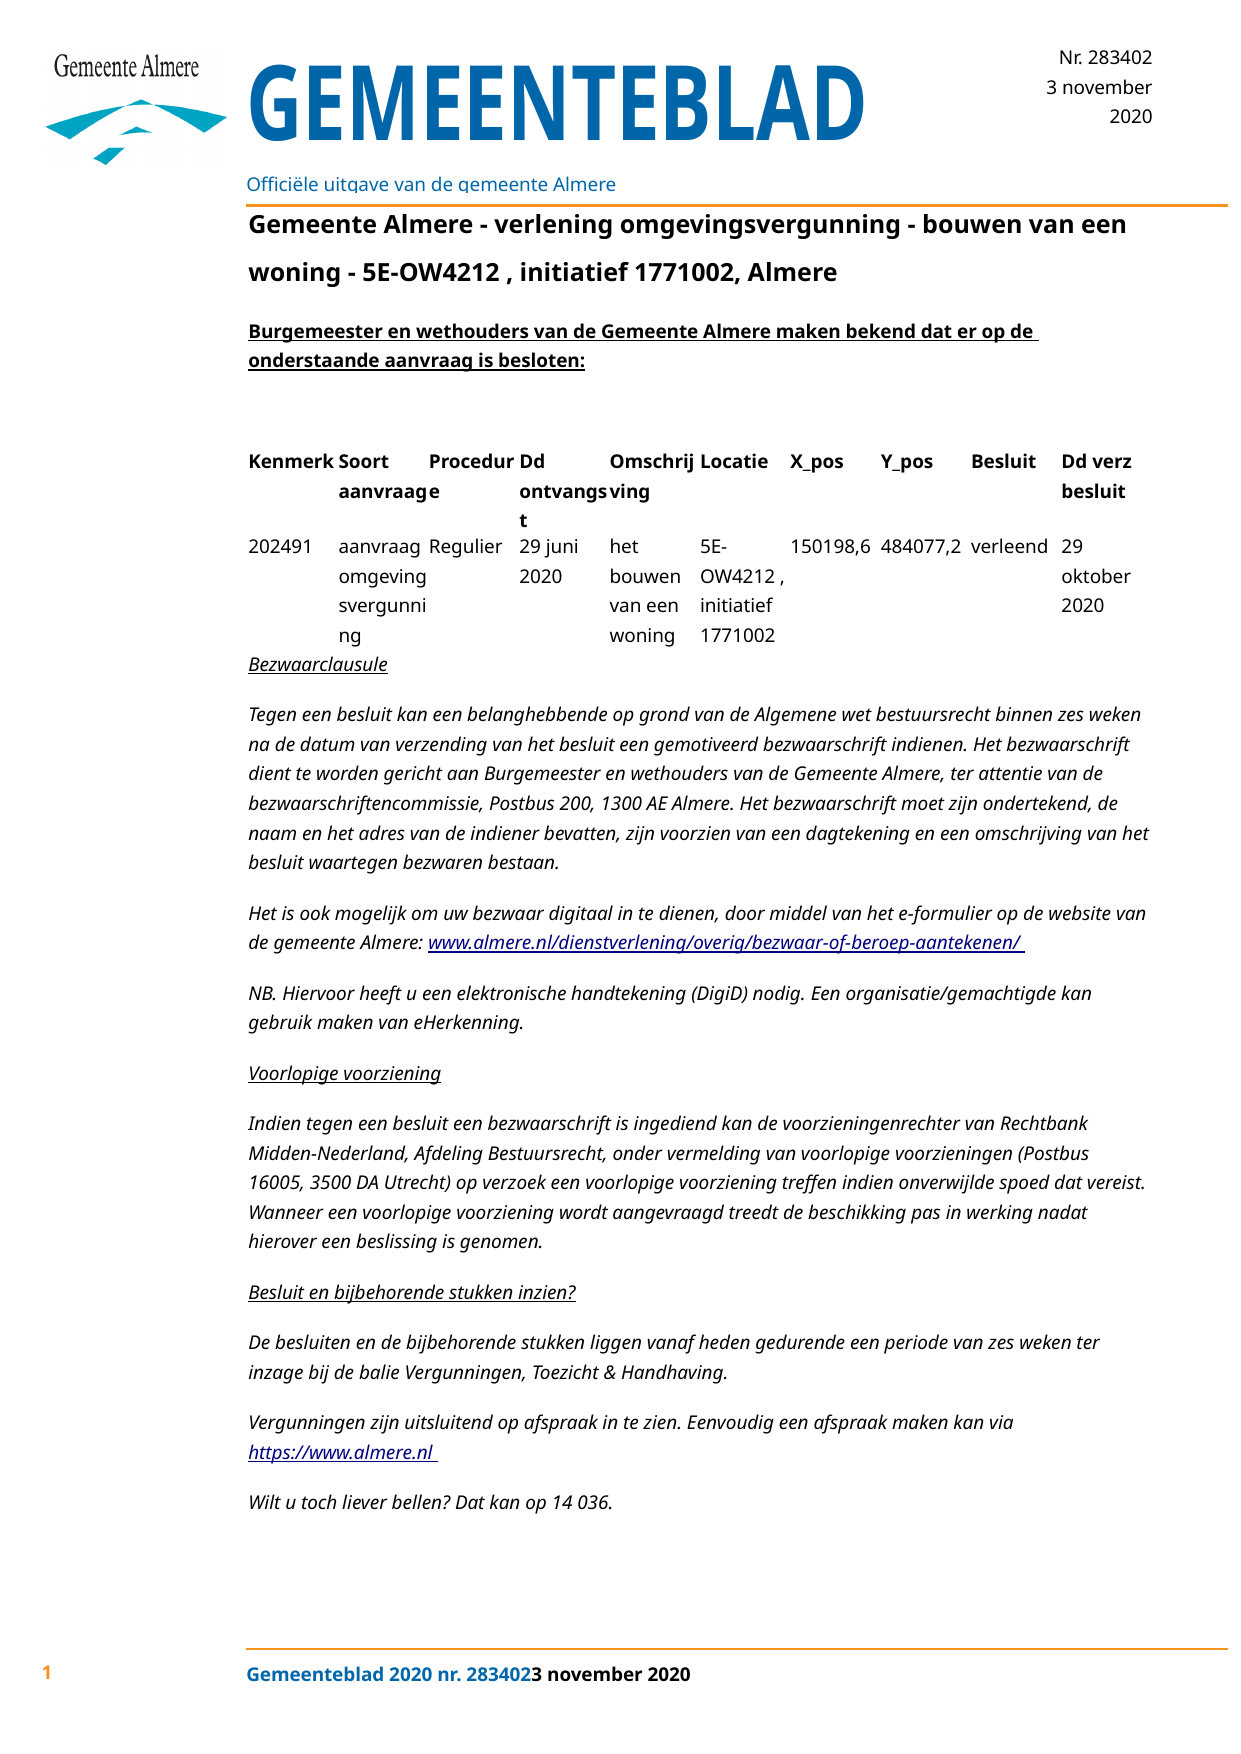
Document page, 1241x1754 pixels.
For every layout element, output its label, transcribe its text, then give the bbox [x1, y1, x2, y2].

table_header Omschrijving [609, 449, 700, 533]
text Burgemeester en wethouders van de Gemeente Almere maken bekend dat er op de onderstaande aanvraag is besloten: [248, 318, 1152, 373]
table_header Dd verz besluit [1061, 449, 1152, 533]
table_cell 29 oktober 2020 [1061, 533, 1152, 648]
text Vergunningen zijn uitsluitend op afspraak in te zien. Eenvoudig een afspraak maken kan via https://www.almere.nl [248, 1409, 1152, 1465]
text Bezwaarclausule [248, 651, 1152, 677]
table_header Soort aanvraag [338, 449, 429, 533]
text NB. Hiervoor heeft u een elektronische handtekening (DigiD) nodig. Een organisatie/gemachtigde kan gebruik maken van eHerkenning. [248, 980, 1152, 1035]
table_header Kenmerk [248, 449, 338, 533]
table_cell 29 juni 2020 [519, 533, 609, 648]
table_cell 150198,6 [790, 533, 881, 648]
table_cell aanvraag omgevingsvergunning [338, 533, 429, 648]
text Het is ook mogelijk om uw bezwaar digitaal in te dienen, door middel van het e-formulier op de website van de gemeente Almere: www.almere.nl/dienstverlening/overig/bezwaar-of-beroep-aantekenen/ [248, 900, 1152, 955]
text Wilt u toch liever bellen? Dat kan op 14 036. [248, 1489, 1152, 1515]
text Voorlopige voorziening [248, 1060, 1152, 1086]
text Indien tegen een besluit een bezwaarschrift is ingediend kan de voorzieningenrechter van Rechtbank Midden-Nederland, Afdeling Bestuursrecht, onder vermelding van voorlopige voorzieningen (Postbus 16005, 3500 DA Utrecht) op verzoek een voorlopige voorziening treffen indien onverwijlde spoed dat vereist. Wanneer een voorlopige voorziening wordt aangevraagd treedt de beschikking pas in werking nadat hierover een beslissing is genomen. [248, 1110, 1152, 1254]
table_header X_pos [790, 449, 881, 533]
table_header Y_pos [881, 449, 971, 533]
text Besluit en bijbehorende stukken inzien? [248, 1279, 1152, 1305]
table_header Locatie [700, 449, 790, 533]
table_cell Regulier [429, 533, 519, 648]
table_header Besluit [971, 449, 1061, 533]
table_cell 5E-OW4212 , initiatief 1771002 [700, 533, 790, 648]
table_header Dd ontvangst [519, 449, 609, 533]
text De besluiten en de bijbehorende stukken liggen vanaf heden gedurende een periode van zes weken ter inzage bij de balie Vergunningen, Toezicht & Handhaving. [248, 1329, 1152, 1385]
table_cell verleend [971, 533, 1061, 648]
table_cell 202491 [248, 533, 338, 648]
table_header Procedure [429, 449, 519, 533]
text Gemeente Almere - verlening omgevingsvergunning - bouwen van een woning - 5E-OW4212 , initiatief 1771002, Almere [248, 207, 1152, 288]
text Tegen een besluit kan een belanghebbende op grond van de Algemene wet bestuursrecht binnen zes weken na de datum van verzending van het besluit een gemotiveerd bezwaarschrift indienen. Het bezwaarschrift dient te worden gericht aan Burgemeester en wethouders van de Gemeente Almere, ter attentie van de bezwaarschriftencommissie, Postbus 200, 1300 AE Almere. Het bezwaarschrift moet zijn ondertekend, de naam en het adres van de indiener bevatten, zijn voorzien van een dagtekening en een omschrijving van het besluit waartegen bezwaren bestaan. [248, 701, 1152, 875]
table_cell 484077,2 [881, 533, 971, 648]
table_cell het bouwen van een woning [609, 533, 700, 648]
picture [41, 47, 231, 172]
